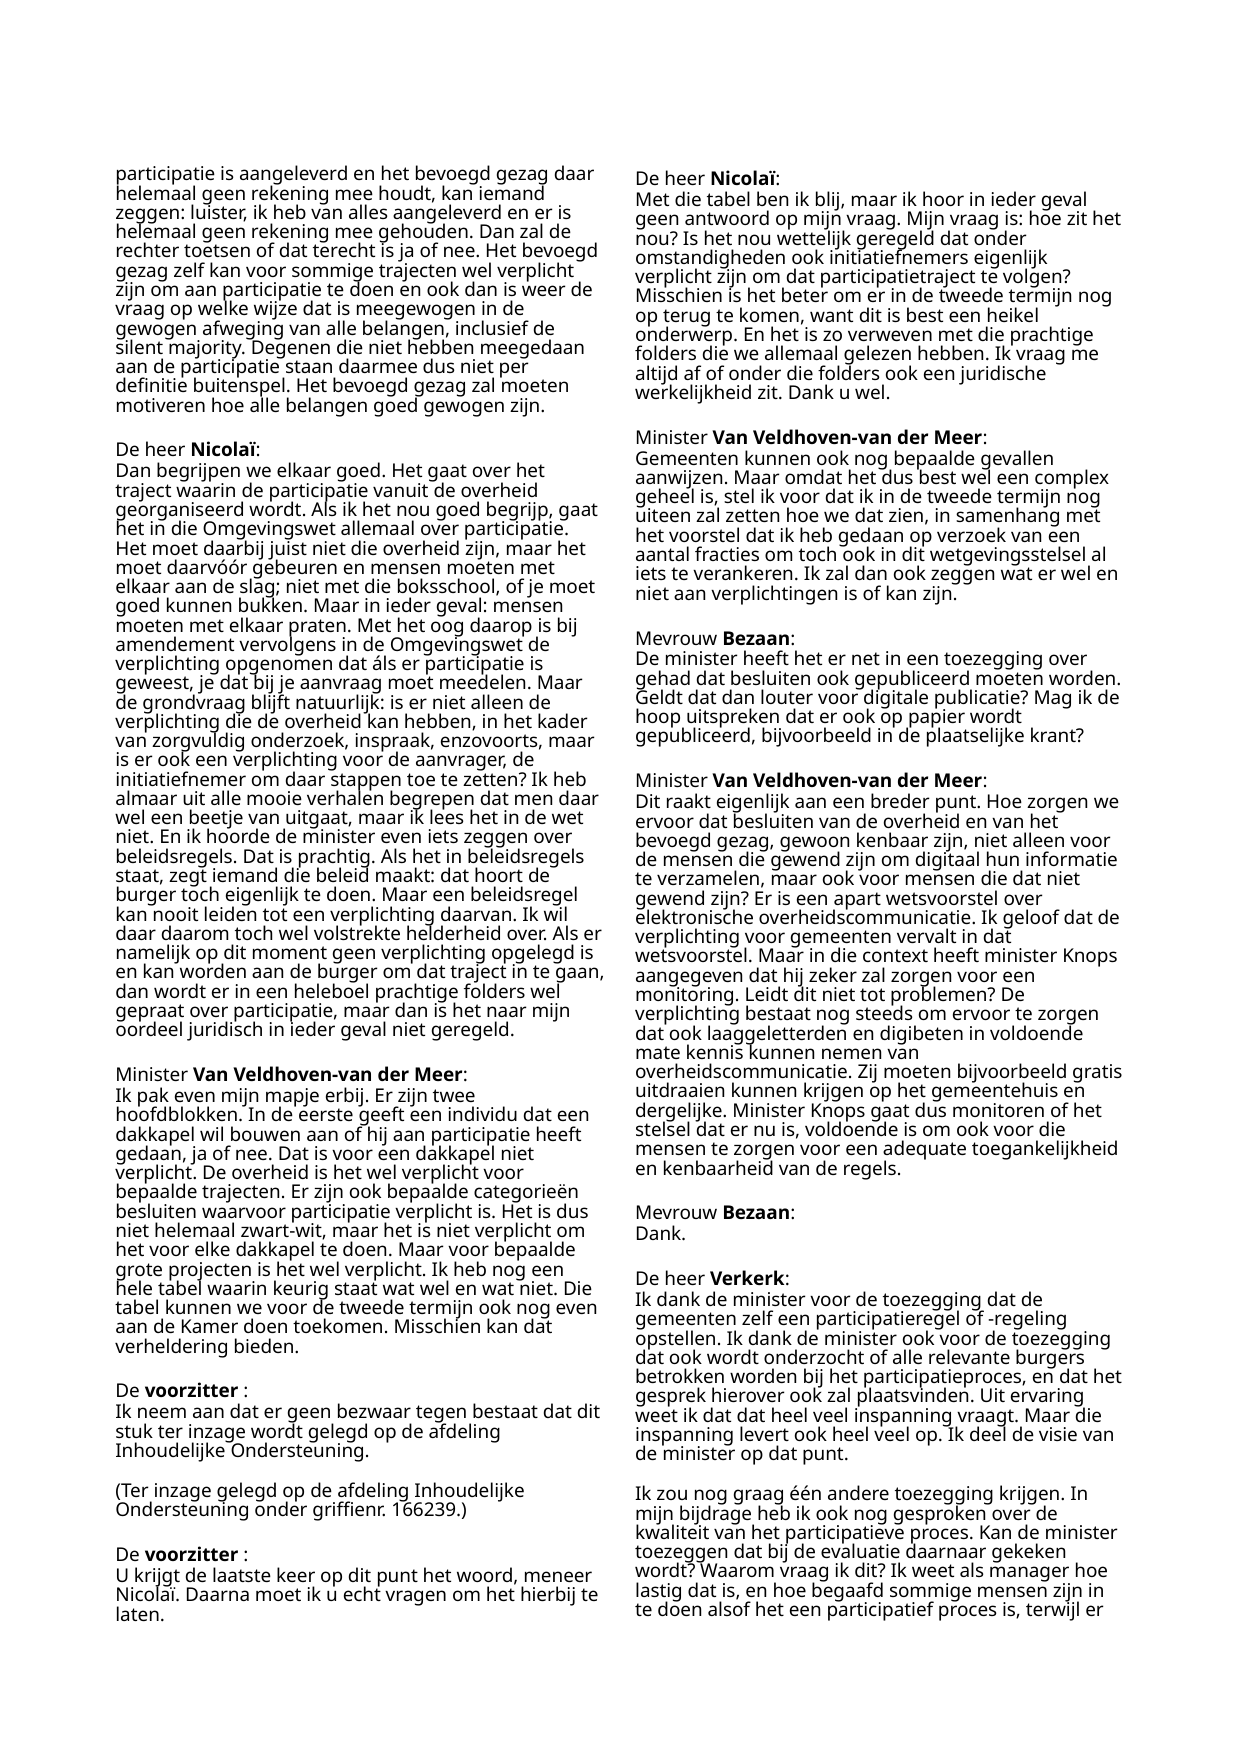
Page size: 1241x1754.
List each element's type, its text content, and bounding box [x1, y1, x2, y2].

text Dan begrijpen we elkaar goed. Het gaat over het traject waarin de participatie vanuit de overheid georganiseerd wordt. Als ik het nou goed begrijp, gaat het in die Omgevingswet allemaal over participatie. Het moet daarbij juist niet die overheid zijn, maar het moet daarvóór gebeuren en mensen moeten met elkaar aan de slag; niet met die boksschool, of je moet goed kunnen bukken. Maar in ieder geval: mensen moeten met elkaar praten. Met het oog daarop is bij amendement vervolgens in de Omgevingswet de verplichting opgenomen dat áls er participatie is geweest, je dat bij je aanvraag moet meedelen. Maar de grondvraag blijft natuurlijk: is er niet alleen de verplichting die de overheid kan hebben, in het kader van zorgvuldig onderzoek, inspraak, enzovoorts, maar is er ook een verplichting voor de aanvrager, de initiatiefnemer om daar stappen toe te zetten? Ik heb almaar uit alle mooie verhalen begrepen dat men daar wel een beetje van uitgaat, maar ik lees het in de wet niet. En ik hoorde de minister even iets zeggen over beleidsregels. Dat is prachtig. Als het in beleidsregels staat, zegt iemand die beleid maakt: dat hoort de burger toch eigenlijk te doen. Maar een beleidsregel kan nooit leiden tot een verplichting daarvan. Ik wil daar daarom toch wel volstrekte helderheid over. Als er namelijk op dit moment geen verplichting opgelegd is en kan worden aan de burger om dat traject in te gaan, dan wordt er in een heleboel prachtige folders wel gepraat over participatie, maar dan is het naar mijn oordeel juridisch in ieder geval niet geregeld. [115, 462, 605, 1041]
text Dank. [635, 1225, 1125, 1244]
text Minister Van Veldhoven-van der Meer: [635, 768, 1125, 793]
text (Ter inzage gelegd op de afdeling Inhoudelijke Ondersteuning onder griffienr. 166239.) [115, 1482, 605, 1521]
text De heer Nicolaï: [115, 437, 605, 462]
text De heer Nicolaï: [635, 165, 1125, 191]
text Mevrouw Bezaan: [635, 625, 1125, 650]
text Minister Van Veldhoven-van der Meer: [635, 424, 1125, 450]
text Minister Van Veldhoven-van der Meer: [115, 1061, 605, 1087]
text Ik dank de minister voor de toezegging dat de gemeenten zelf een participatieregel of -regeling opstellen. Ik dank de minister ook voor de toezegging dat ook wordt onderzocht of alle relevante burgers betrokken worden bij het participatieproces, en dat het gesprek hierover ook zal plaatsvinden. Uit ervaring weet ik dat dat heel veel inspanning vraagt. Maar die inspanning levert ook heel veel op. Ik deel de visie van de minister op dat punt. [635, 1291, 1125, 1464]
text Gemeenten kunnen ook nog bepaalde gevallen aanwijzen. Maar omdat het dus best wel een complex geheel is, stel ik voor dat ik in de tweede termijn nog uiteen zal zetten hoe we dat zien, in samenhang met het voorstel dat ik heb gedaan op verzoek van een aantal fracties om toch ook in dit wetgevingsstelsel al iets te verankeren. Ik zal dan ook zeggen wat er wel en niet aan verplichtingen is of kan zijn. [635, 450, 1125, 604]
text Met die tabel ben ik blij, maar ik hoor in ieder geval geen antwoord op mijn vraag. Mijn vraag is: hoe zit het nou? Is het nou wettelijk geregeld dat onder omstandigheden ook initiatiefnemers eigenlijk verplicht zijn om dat participatietraject te volgen? Misschien is het beter om er in de tweede termijn nog op terug te komen, want dit is best een heikel onderwerp. En het is zo verweven met die prachtige folders die we allemaal gelezen hebben. Ik vraag me altijd af of onder die folders ook een juridische werkelijkheid zit. Dank u wel. [635, 191, 1125, 403]
text De voorzitter : [115, 1378, 605, 1403]
text Ik neem aan dat er geen bezwaar tegen bestaat dat dit stuk ter inzage wordt gelegd op de afdeling Inhoudelijke Ondersteuning. [115, 1403, 605, 1461]
text Ik zou nog graag één andere toezegging krijgen. In mijn bijdrage heb ik ook nog gesproken over de kwaliteit van het participatieve proces. Kan de minister toezeggen dat bij de evaluatie daarnaar gekeken wordt? Waarom vraag ik dit? Ik weet als manager hoe lastig dat is, en hoe begaafd sommige mensen zijn in te doen alsof het een participatief proces is, terwijl er [635, 1485, 1125, 1620]
text U krijgt de laatste keer op dit punt het woord, meneer Nicolaï. Daarna moet ik u echt vragen om het hierbij te laten. [115, 1567, 605, 1625]
text De heer Verkerk: [635, 1265, 1125, 1291]
text Mevrouw Bezaan: [635, 1199, 1125, 1225]
text De voorzitter : [115, 1541, 605, 1567]
text Dit raakt eigenlijk aan een breder punt. Hoe zorgen we ervoor dat besluiten van de overheid en van het bevoegd gezag, gewoon kenbaar zijn, niet alleen voor de mensen die gewend zijn om digitaal hun informatie te verzamelen, maar ook voor mensen die dat niet gewend zijn? Er is een apart wetsvoorstel over elektronische overheidscommunicatie. Ik geloof dat de verplichting voor gemeenten vervalt in dat wetsvoorstel. Maar in die context heeft minister Knops aangegeven dat hij zeker zal zorgen voor een monitoring. Leidt dit niet tot problemen? De verplichting bestaat nog steeds om ervoor te zorgen dat ook laaggeletterden en digibeten in voldoende mate kennis kunnen nemen van overheidscommunicatie. Zij moeten bijvoorbeeld gratis uitdraaien kunnen krijgen op het gemeentehuis en dergelijke. Minister Knops gaat dus monitoren of het stelsel dat er nu is, voldoende is om ook voor die mensen te zorgen voor een adequate toegankelijkheid en kenbaarheid van de regels. [635, 793, 1125, 1179]
text Ik pak even mijn mapje erbij. Er zijn twee hoofdblokken. In de eerste geeft een individu dat een dakkapel wil bouwen aan of hij aan participatie heeft gedaan, ja of nee. Dat is voor een dakkapel niet verplicht. De overheid is het wel verplicht voor bepaalde trajecten. Er zijn ook bepaalde categorieën besluiten waarvoor participatie verplicht is. Het is dus niet helemaal zwart-wit, maar het is niet verplicht om het voor elke dakkapel te doen. Maar voor bepaalde grote projecten is het wel verplicht. Ik heb nog een hele tabel waarin keurig staat wat wel en wat niet. Die tabel kunnen we voor de tweede termijn ook nog even aan de Kamer doen toekomen. Misschien kan dat verheldering bieden. [115, 1087, 605, 1357]
text participatie is aangeleverd en het bevoegd gezag daar helemaal geen rekening mee houdt, kan iemand zeggen: luister, ik heb van alles aangeleverd en er is helemaal geen rekening mee gehouden. Dan zal de rechter toetsen of dat terecht is ja of nee. Het bevoegd gezag zelf kan voor sommige trajecten wel verplicht zijn om aan participatie te doen en ook dan is weer de vraag op welke wijze dat is meegewogen in de gewogen afweging van alle belangen, inclusief de silent majority. Degenen die niet hebben meegedaan aan de participatie staan daarmee dus niet per definitie buitenspel. Het bevoegd gezag zal moeten motiveren hoe alle belangen goed gewogen zijn. [115, 165, 605, 416]
text De minister heeft het er net in een toezegging over gehad dat besluiten ook gepubliceerd moeten worden. Geldt dat dan louter voor digitale publicatie? Mag ik de hoop uitspreken dat er ook op papier wordt gepubliceerd, bijvoorbeeld in de plaatselijke krant? [635, 650, 1125, 747]
